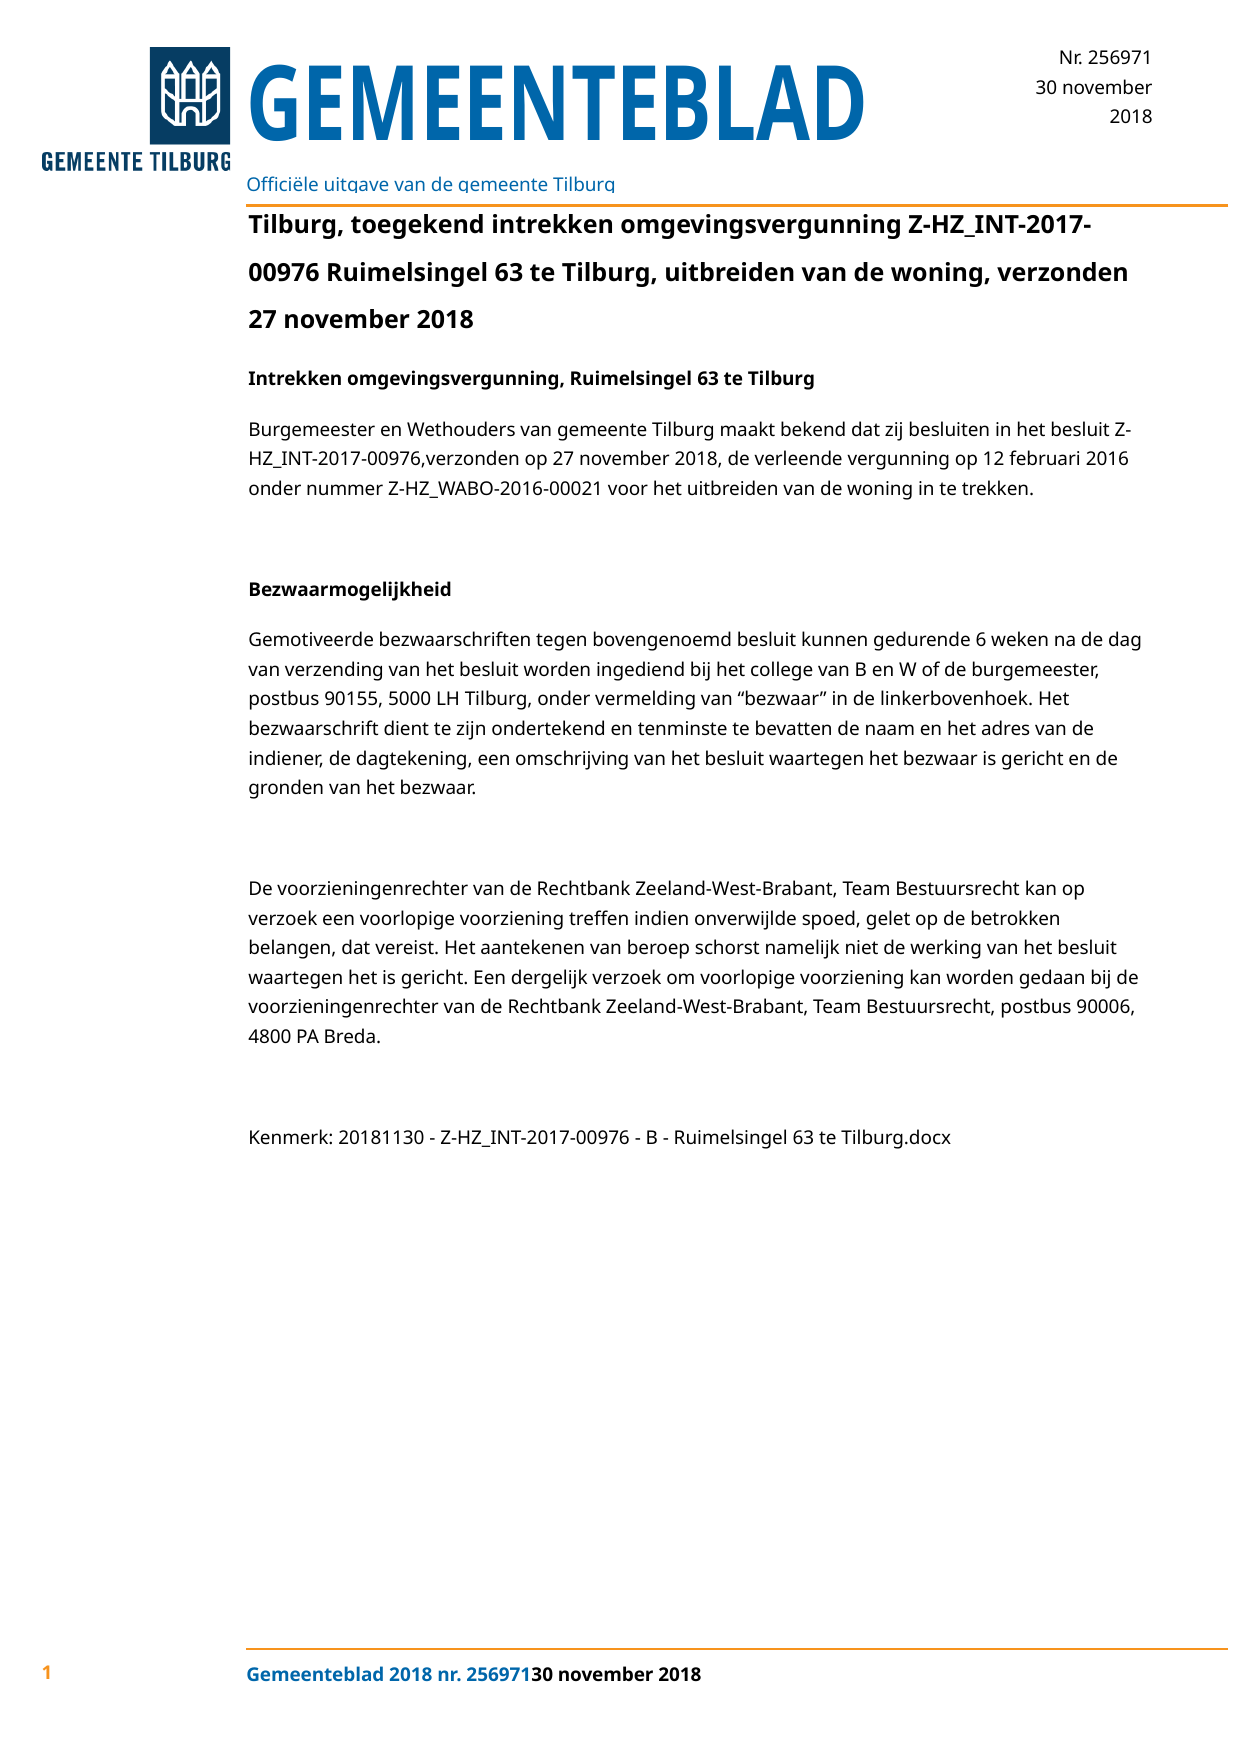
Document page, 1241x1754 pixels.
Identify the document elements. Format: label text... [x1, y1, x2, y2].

text Gemotiveerde bezwaarschriften tegen bovengenoemd besluit kunnen gedurende 6 weken na de dag van verzending van het besluit worden ingediend bij het college van B en W of de burgemeester, postbus 90155, 5000 LH Tilburg, onder vermelding van “bezwaar” in de linkerbovenhoek. Het bezwaarschrift dient te zijn ondertekend en tenminste te bevatten de naam en het adres van de indiener, de dagtekening, een omschrijving van het besluit waartegen het bezwaar is gericht en de gronden van het bezwaar. [248, 626, 1152, 800]
text Intrekken omgevingsvergunning, Ruimelsingel 63 te Tilburg [248, 366, 1152, 391]
text Bezwaarmogelijkheid [248, 576, 1152, 602]
text Tilburg, toegekend intrekken omgevingsvergunning Z-HZ_INT-2017-00976 Ruimelsingel 63 te Tilburg, uitbreiden van de woning, verzonden 27 november 2018 [248, 207, 1152, 336]
text Burgemeester en Wethouders van gemeente Tilburg maakt bekend dat zij besluiten in het besluit Z-HZ_INT-2017-00976,verzonden op 27 november 2018, de verleende vergunning op 12 februari 2016 onder nummer Z-HZ_WABO-2016-00021 voor het uitbreiden van de woning in te trekken. [248, 416, 1152, 501]
picture [41, 47, 231, 172]
text De voorzieningenrechter van de Rechtbank Zeeland-West-Brabant, Team Bestuursrecht kan op verzoek een voorlopige voorziening treffen indien onverwijlde spoed, gelet op de betrokken belangen, dat vereist. Het aantekenen van beroep schorst namelijk niet de werking van het besluit waartegen het is gericht. Een dergelijk verzoek om voorlopige voorziening kan worden gedaan bij de voorzieningenrechter van de Rechtbank Zeeland-West-Brabant, Team Bestuursrecht, postbus 90006, 4800 PA Breda. [248, 875, 1152, 1049]
text Kenmerk: 20181130 - Z-HZ_INT-2017-00976 - B - Ruimelsingel 63 te Tilburg.docx [248, 1124, 1152, 1149]
